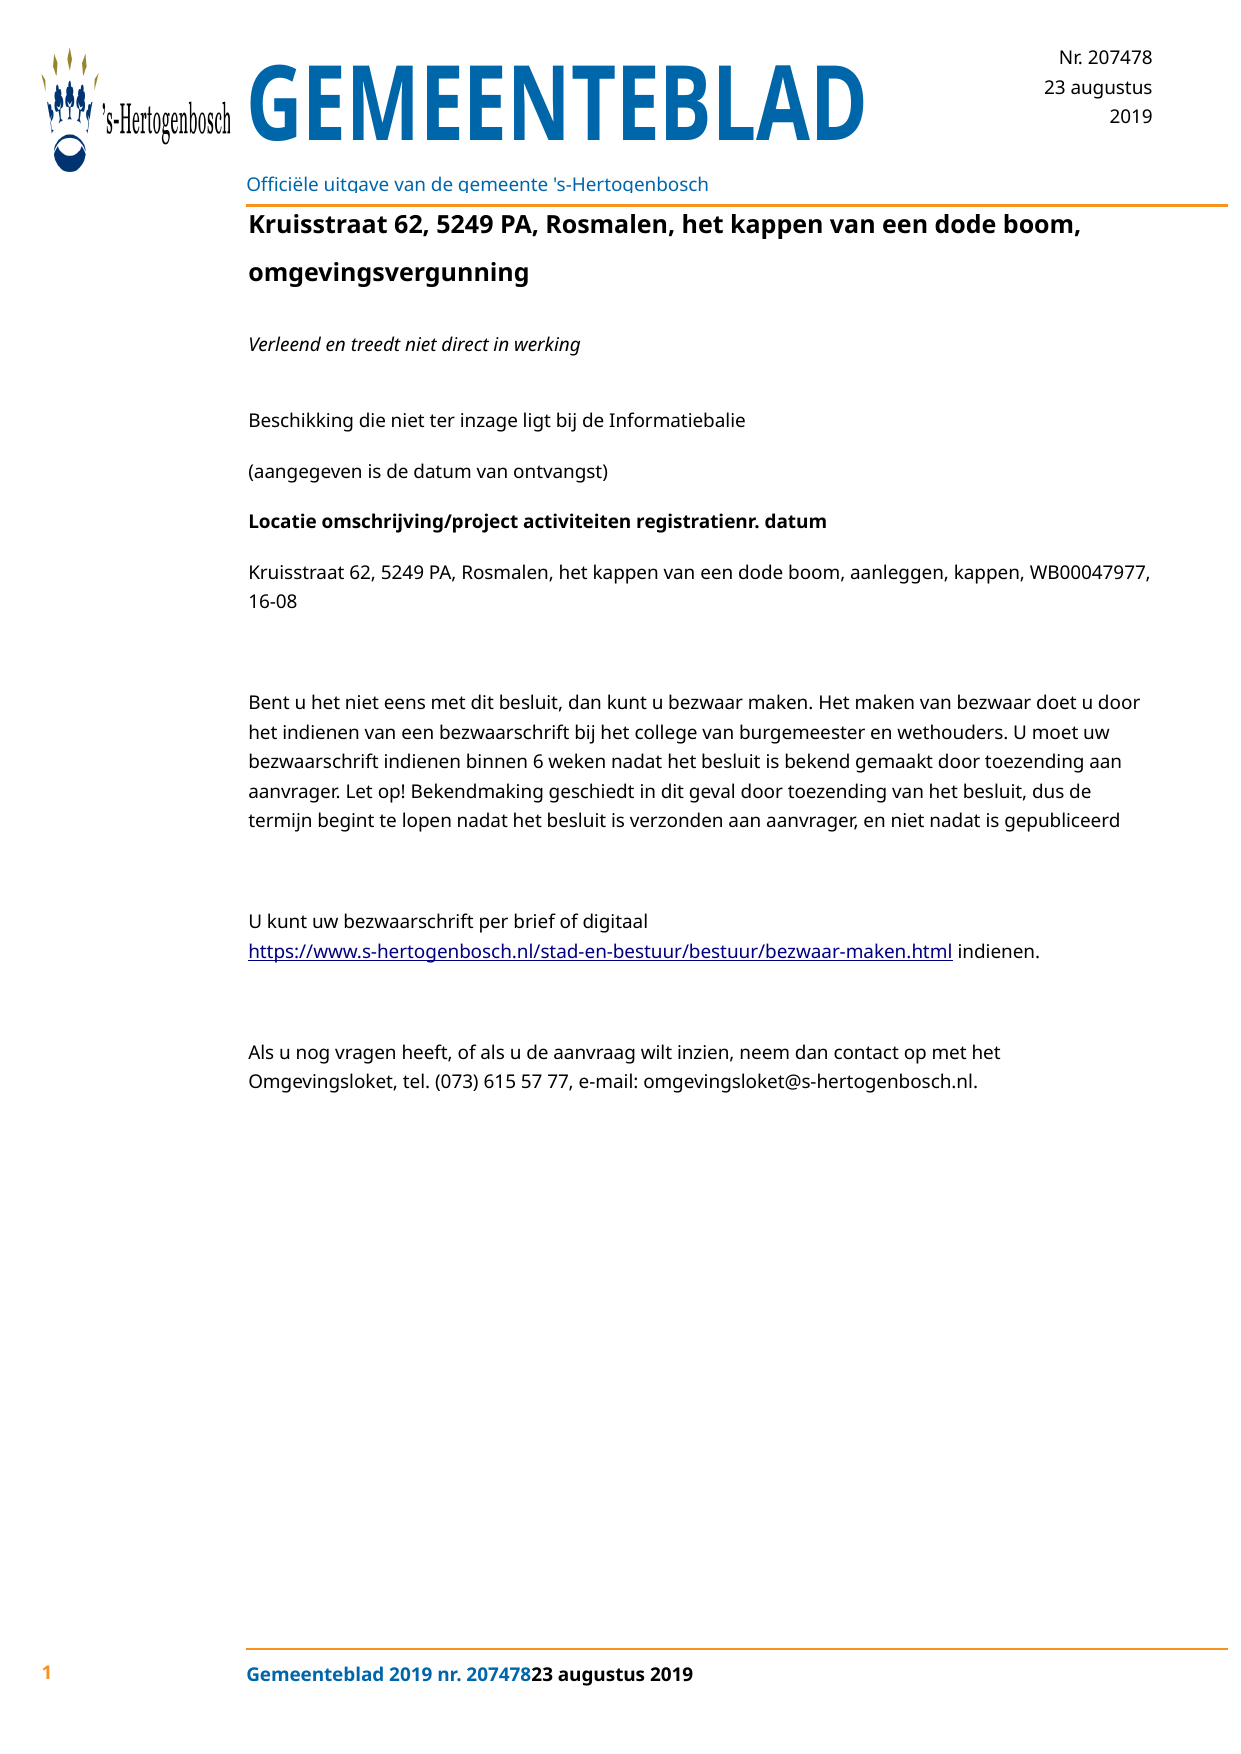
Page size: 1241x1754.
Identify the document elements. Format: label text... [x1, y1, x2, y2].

text Beschikking die niet ter inzage ligt bij de Informatiebalie [248, 408, 1152, 433]
text Locatie omschrijving/project activiteiten registratienr. datum [248, 508, 1152, 534]
picture [41, 47, 231, 172]
text (aangegeven is de datum van ontvangst) [248, 458, 1152, 484]
text Als u nog vragen heeft, of als u de aanvraag wilt inzien, neem dan contact op met het Omgevingsloket, tel. (073) 615 57 77, e-mail: omgevingsloket@s-hertogenbosch.nl. [248, 1039, 1152, 1094]
text Verleend en treedt niet direct in werking [248, 331, 1152, 357]
text U kunt uw bezwaarschrift per brief of digitaal https://www.s-hertogenbosch.nl/stad-en-bestuur/bestuur/bezwaar-maken.html indienen. [248, 908, 1152, 964]
text Kruisstraat 62, 5249 PA, Rosmalen, het kappen van een dode boom, omgevingsvergunning [248, 207, 1152, 288]
text Bent u het niet eens met dit besluit, dan kunt u bezwaar maken. Het maken van bezwaar doet u door het indienen van een bezwaarschrift bij het college van burgemeester en wethouders. U moet uw bezwaarschrift indienen binnen 6 weken nadat het besluit is bekend gemaakt door toezending aan aanvrager. Let op! Bekendmaking geschiedt in dit geval door toezending van het besluit, dus de termijn begint te lopen nadat het besluit is verzonden aan aanvrager, en niet nadat is gepubliceerd [248, 689, 1152, 833]
text Kruisstraat 62, 5249 PA, Rosmalen, het kappen van een dode boom, aanleggen, kappen, WB00047977, 16-08 [248, 559, 1152, 614]
